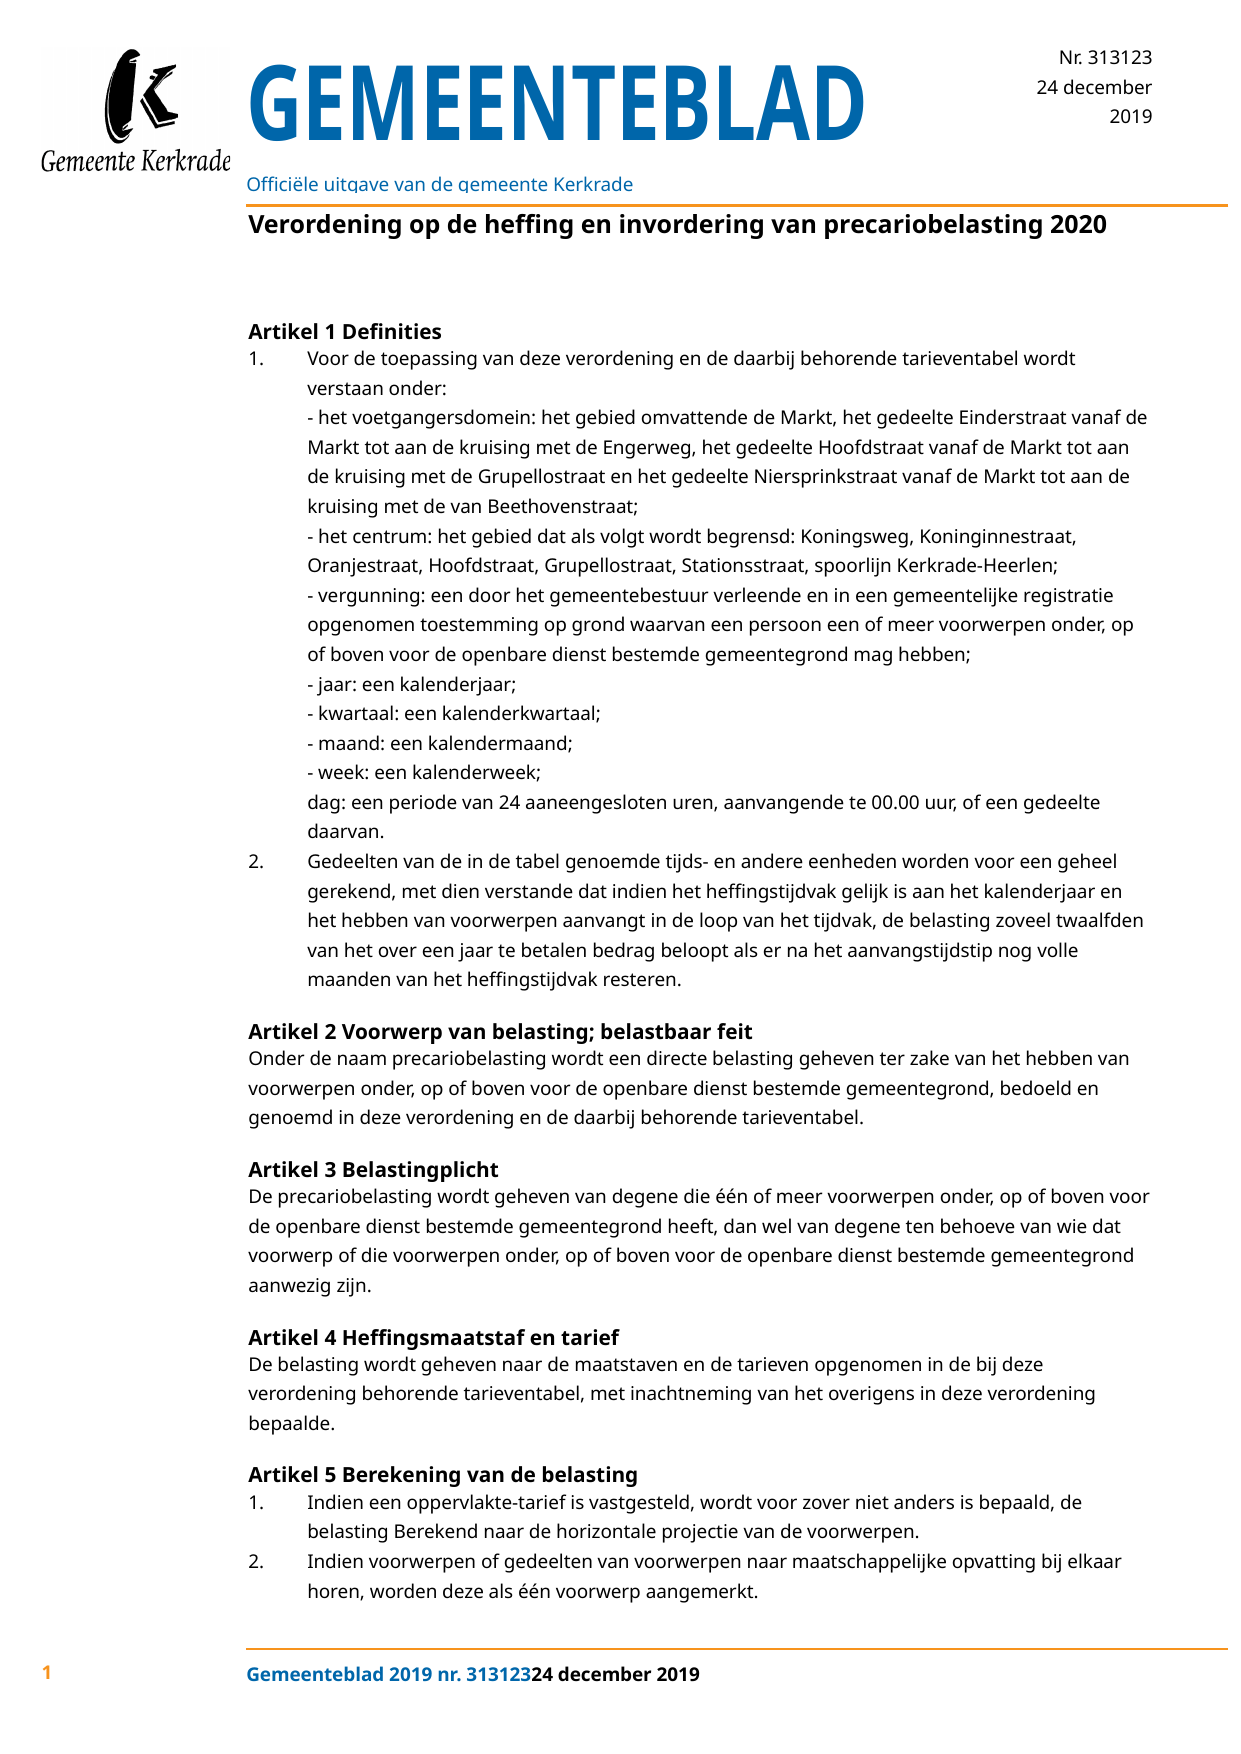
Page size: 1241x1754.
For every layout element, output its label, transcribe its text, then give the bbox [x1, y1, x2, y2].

text Artikel 1 Definities [248, 317, 1152, 345]
list - maand: een kalendermaand; [248, 730, 1152, 756]
text De belasting wordt geheven naar de maatstaven en de tarieven opgenomen in de bij deze verordening behorende tarieventabel, met inachtneming van het overigens in deze verordening bepaalde. [248, 1351, 1152, 1436]
list Indien een oppervlakte-tarief is vastgesteld, wordt voor zover niet anders is bepaald, de belasting Berekend naar de horizontale projectie van de voorwerpen. [248, 1489, 1152, 1544]
list - het voetgangersdomein: het gebied omvattende de Markt, het gedeelte Einderstraat vanaf de Markt tot aan de kruising met de Engerweg, het gedeelte Hoofdstraat vanaf de Markt tot aan de kruising met de Grupellostraat en het gedeelte Niersprinkstraat vanaf de Markt tot aan de kruising met de van Beethovenstraat; [248, 404, 1152, 519]
picture [41, 47, 231, 172]
text Artikel 5 Berekening van de belasting [248, 1461, 1152, 1489]
list dag: een periode van 24 aaneengesloten uren, aanvangende te 00.00 uur, of een gedeelte daarvan. [248, 789, 1152, 844]
list Gedeelten van de in de tabel genoemde tijds- en andere eenheden worden voor een geheel gerekend, met dien verstande dat indien het heffingstijdvak gelijk is aan het kalenderjaar en het hebben van voorwerpen aanvangt in de loop van het tijdvak, de belasting zoveel twaalfden van het over een jaar te betalen bedrag beloopt als er na het aanvangstijdstip nog volle maanden van het heffingstijdvak resteren. [248, 848, 1152, 992]
text Verordening op de heffing en invordering van precariobelasting 2020 [248, 207, 1152, 241]
text Artikel 2 Voorwerp van belasting; belastbaar feit [248, 1017, 1152, 1045]
list Indien voorwerpen of gedeelten van voorwerpen naar maatschappelijke opvatting bij elkaar horen, worden deze als één voorwerp aangemerkt. [248, 1548, 1152, 1603]
list - vergunning: een door het gemeentebestuur verleende en in een gemeentelijke registratie opgenomen toestemming op grond waarvan een persoon een of meer voorwerpen onder, op of boven voor de openbare dienst bestemde gemeentegrond mag hebben; [248, 582, 1152, 667]
text De precariobelasting wordt geheven van degene die één of meer voorwerpen onder, op of boven voor de openbare dienst bestemde gemeentegrond heeft, dan wel van degene ten behoeve van wie dat voorwerp of die voorwerpen onder, op of boven voor de openbare dienst bestemde gemeentegrond aanwezig zijn. [248, 1183, 1152, 1298]
text Onder de naam precariobelasting wordt een directe belasting geheven ter zake van het hebben van voorwerpen onder, op of boven voor de openbare dienst bestemde gemeentegrond, bedoeld en genoemd in deze verordening en de daarbij behorende tarieventabel. [248, 1045, 1152, 1130]
list - week: een kalenderweek; [248, 759, 1152, 785]
list Voor de toepassing van deze verordening en de daarbij behorende tarieventabel wordt verstaan onder: [248, 345, 1152, 401]
list - het centrum: het gebied dat als volgt wordt begrensd: Koningsweg, Koninginnestraat, Oranjestraat, Hoofdstraat, Grupellostraat, Stationsstraat, spoorlijn Kerkrade-Heerlen; [248, 523, 1152, 578]
list - kwartaal: een kalenderkwartaal; [248, 700, 1152, 726]
list - jaar: een kalenderjaar; [248, 671, 1152, 696]
text Artikel 4 Heffingsmaatstaf en tarief [248, 1323, 1152, 1351]
text Artikel 3 Belastingplicht [248, 1155, 1152, 1183]
